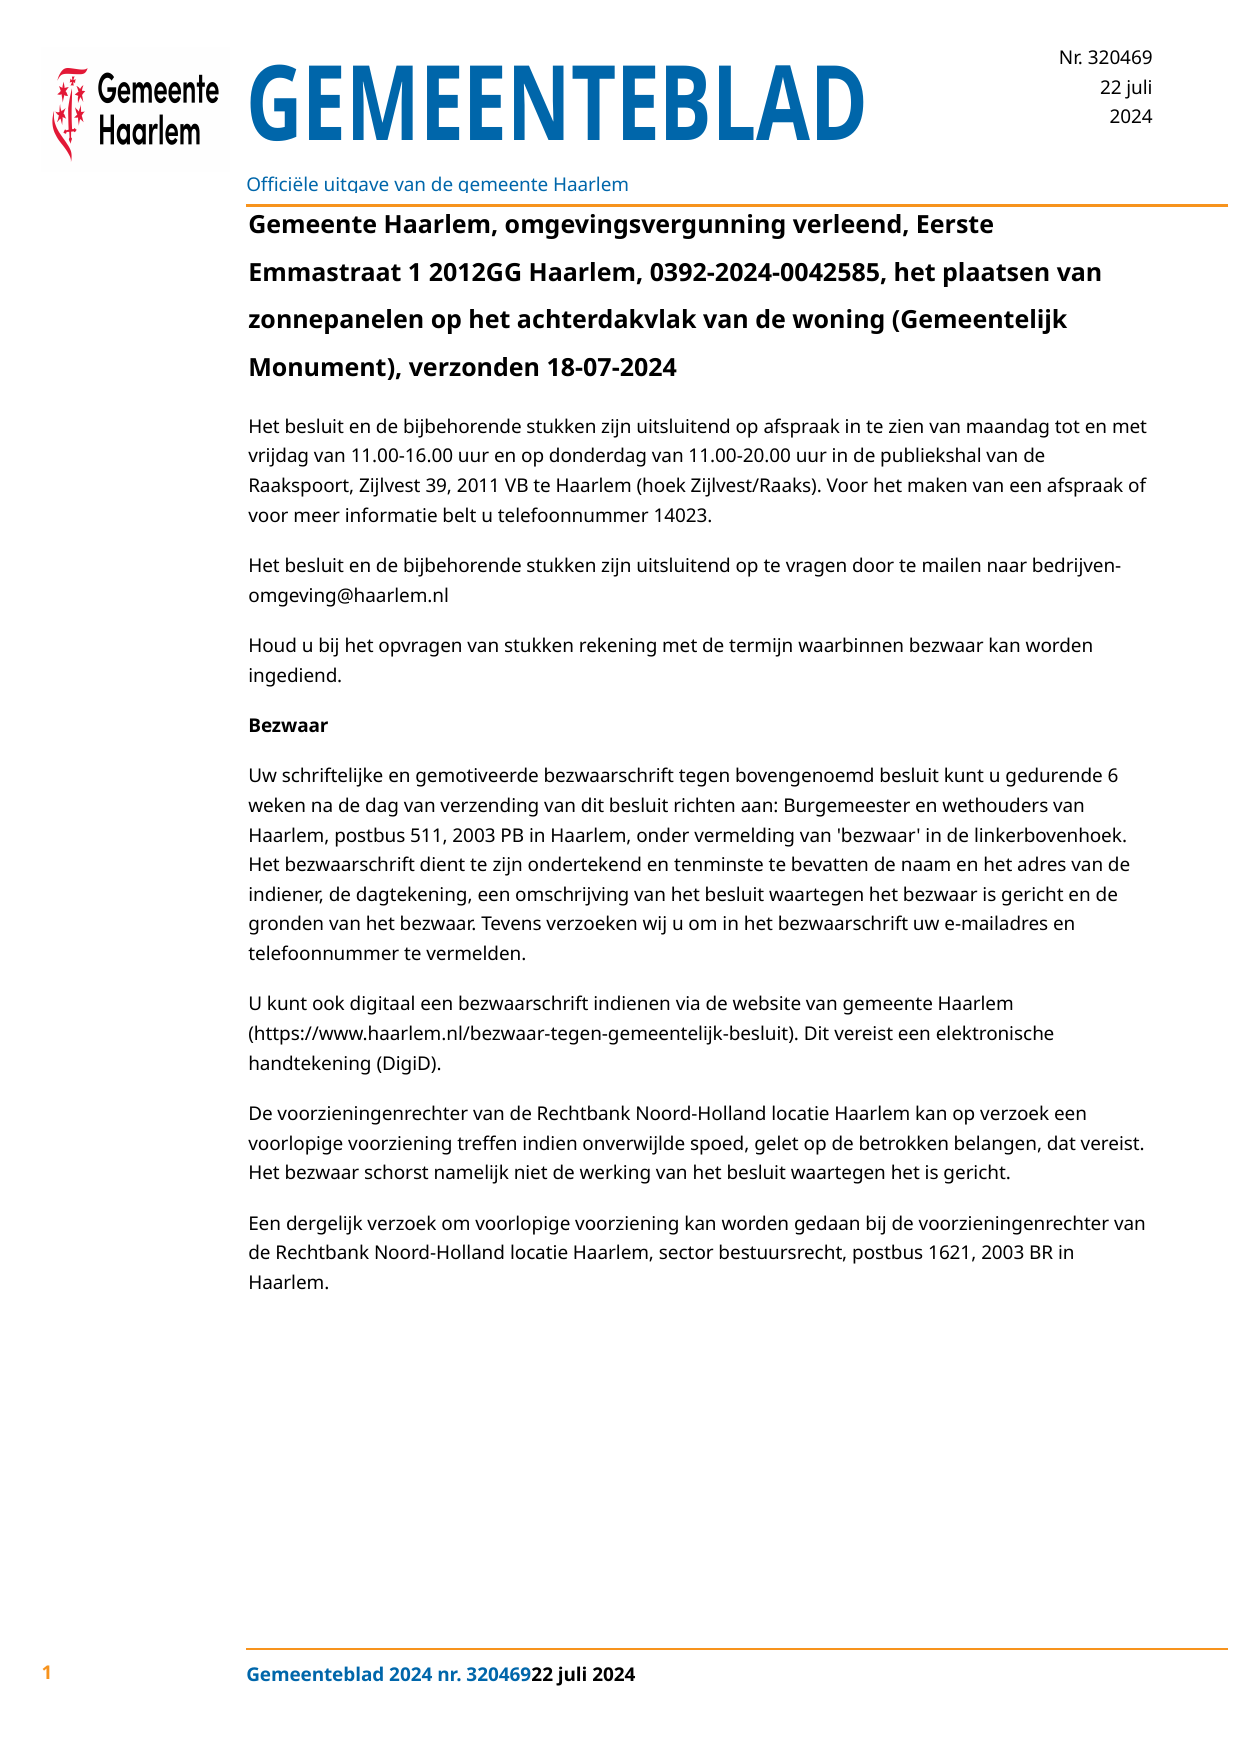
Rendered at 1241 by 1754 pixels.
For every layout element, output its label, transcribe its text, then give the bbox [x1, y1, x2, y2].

text Uw schriftelijke en gemotiveerde bezwaarschrift tegen bovengenoemd besluit kunt u gedurende 6 weken na de dag van verzending van dit besluit richten aan: Burgemeester en wethouders van Haarlem, postbus 511, 2003 PB in Haarlem, onder vermelding van 'bezwaar' in de linkerbovenhoek. Het bezwaarschrift dient te zijn ondertekend en tenminste te bevatten de naam en het adres van de indiener, de dagtekening, een omschrijving van het besluit waartegen het bezwaar is gericht en de gronden van het bezwaar. Tevens verzoeken wij u om in het bezwaarschrift uw e-mailadres en telefoonnummer te vermelden. [248, 763, 1152, 966]
picture [41, 47, 231, 172]
text Een dergelijk verzoek om voorlopige voorziening kan worden gedaan bij de voorzieningenrechter van de Rechtbank Noord-Holland locatie Haarlem, sector bestuursrecht, postbus 1621, 2003 BR in Haarlem. [248, 1210, 1152, 1295]
text Het besluit en de bijbehorende stukken zijn uitsluitend op te vragen door te mailen naar bedrijven-omgeving@haarlem.nl [248, 552, 1152, 608]
text Bezwaar [248, 712, 1152, 738]
text Het besluit en de bijbehorende stukken zijn uitsluitend op afspraak in te zien van maandag tot en met vrijdag van 11.00-16.00 uur en op donderdag van 11.00-20.00 uur in de publiekshal van de Raakspoort, Zijlvest 39, 2011 VB te Haarlem (hoek Zijlvest/Raaks). Voor het maken van een afspraak of voor meer informatie belt u telefoonnummer 14023. [248, 413, 1152, 528]
text Houd u bij het opvragen van stukken rekening met de termijn waarbinnen bezwaar kan worden ingediend. [248, 632, 1152, 688]
text Gemeente Haarlem, omgevingsvergunning verleend, Eerste Emmastraat 1 2012GG Haarlem, 0392-2024-0042585, het plaatsen van zonnepanelen op het achterdakvlak van de woning (Gemeentelijk Monument), verzonden 18-07-2024 [248, 207, 1152, 384]
text De voorzieningenrechter van de Rechtbank Noord-Holland locatie Haarlem kan op verzoek een voorlopige voorziening treffen indien onverwijlde spoed, gelet op de betrokken belangen, dat vereist. Het bezwaar schorst namelijk niet de werking van het besluit waartegen het is gericht. [248, 1100, 1152, 1185]
text U kunt ook digitaal een bezwaarschrift indienen via de website van gemeente Haarlem (https://www.haarlem.nl/bezwaar-tegen-gemeentelijk-besluit). Dit vereist een elektronische handtekening (DigiD). [248, 991, 1152, 1076]
